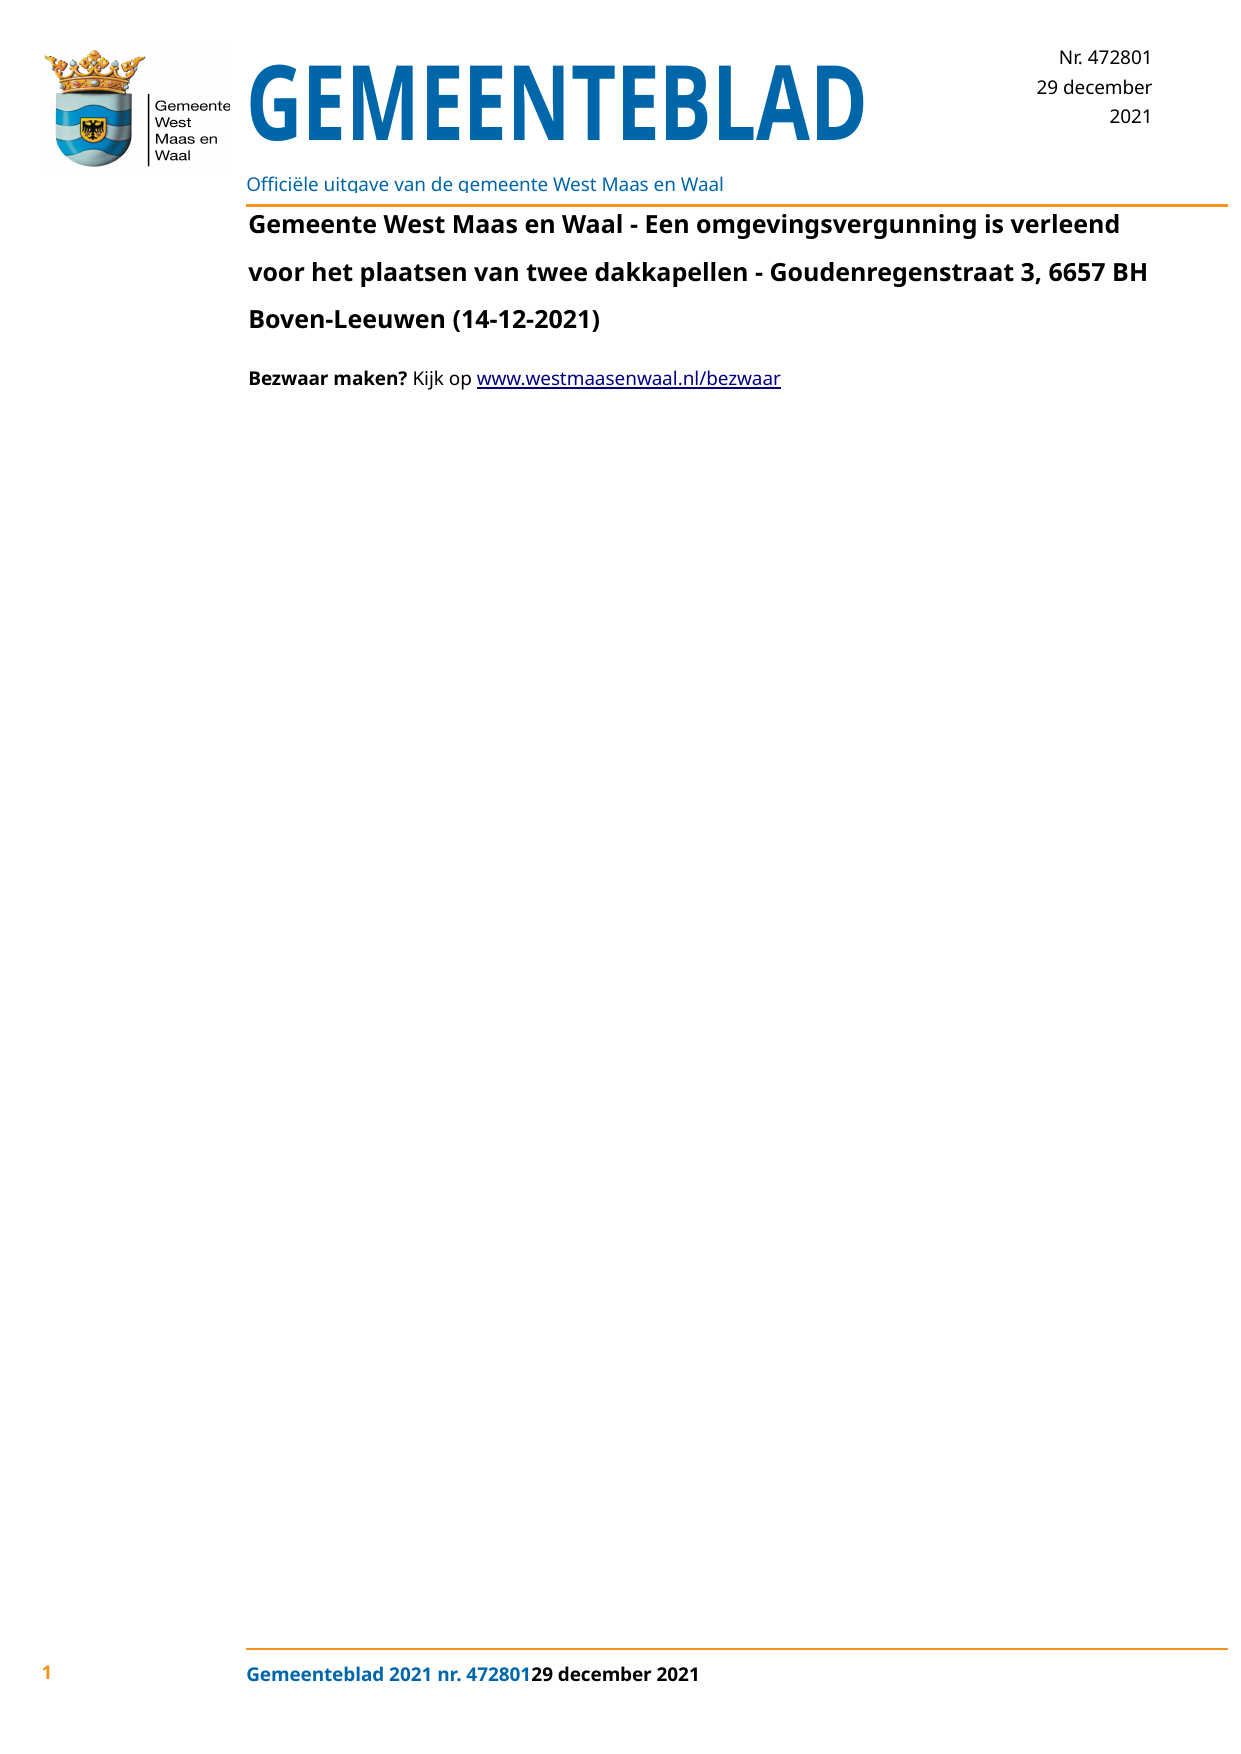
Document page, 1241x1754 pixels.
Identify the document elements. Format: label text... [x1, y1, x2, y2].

text Gemeente West Maas en Waal - Een omgevingsvergunning is verleend voor het plaatsen van twee dakkapellen - Goudenregenstraat 3, 6657 BH Boven-Leeuwen (14-12-2021) [248, 207, 1152, 336]
picture [41, 47, 231, 172]
text Bezwaar maken? Kijk op www.westmaasenwaal.nl/bezwaar [248, 366, 1152, 391]
